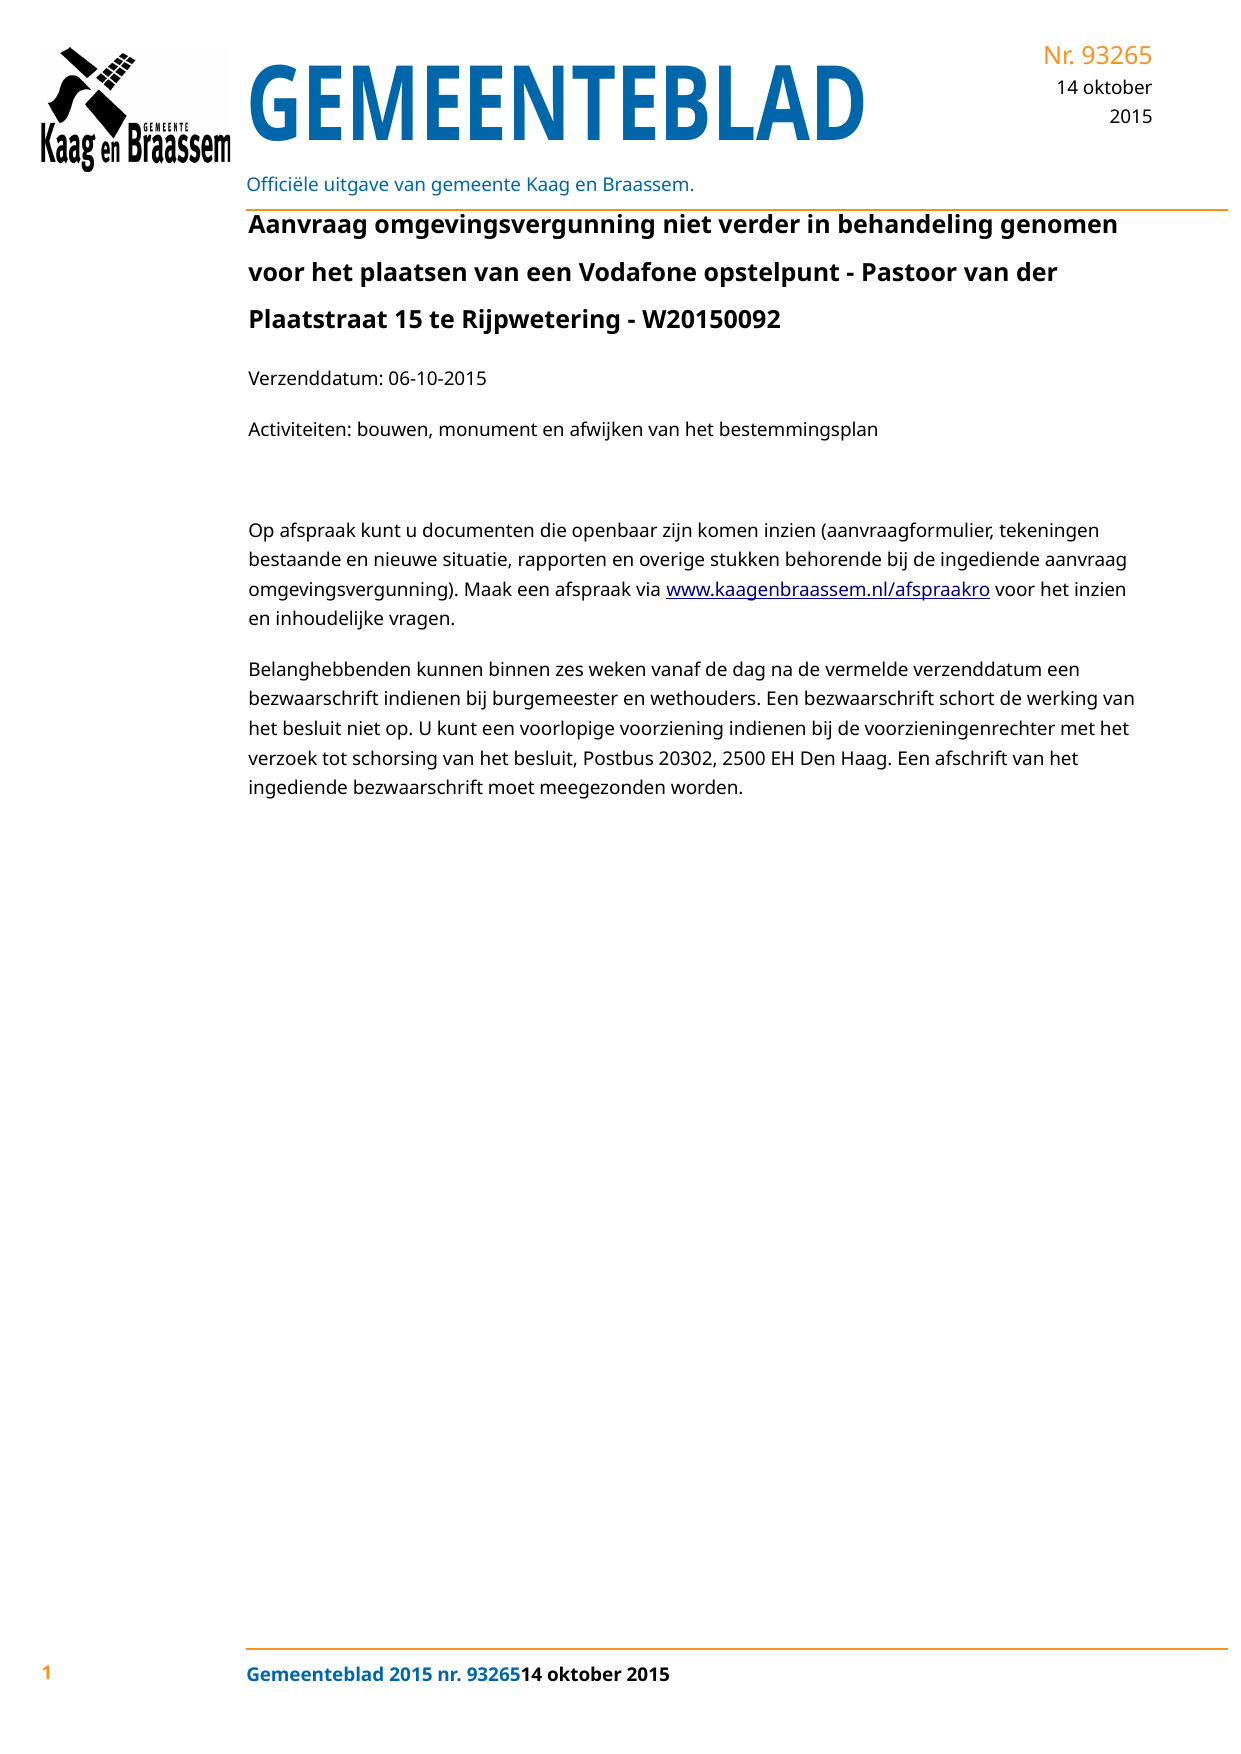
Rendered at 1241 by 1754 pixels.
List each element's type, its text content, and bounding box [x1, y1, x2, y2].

text Verzenddatum: 06-10-2015 [248, 366, 1152, 391]
text Belanghebbenden kunnen binnen zes weken vanaf de dag na de vermelde verzenddatum een bezwaarschrift indienen bij burgemeester en wethouders. Een bezwaarschrift schort de werking van het besluit niet op. U kunt een voorlopige voorziening indienen bij de voorzieningenrechter met het verzoek tot schorsing van het besluit, Postbus 20302, 2500 EH Den Haag. Een afschrift van het ingediende bezwaarschrift moet meegezonden worden. [248, 656, 1152, 800]
text Activiteiten: bouwen, monument en afwijken van het bestemmingsplan [248, 416, 1152, 442]
picture [41, 47, 231, 172]
text Aanvraag omgevingsvergunning niet verder in behandeling genomen voor het plaatsen van een Vodafone opstelpunt - Pastoor van der Plaatstraat 15 te Rijpwetering - W20150092 [248, 211, 1152, 336]
text Op afspraak kunt u documenten die openbaar zijn komen inzien (aanvraagformulier, tekeningen bestaande en nieuwe situatie, rapporten en overige stukken behorende bij de ingediende aanvraag omgevingsvergunning). Maak een afspraak via www.kaagenbraassem.nl/afspraakro voor het inzien en inhoudelijke vragen. [248, 517, 1152, 631]
